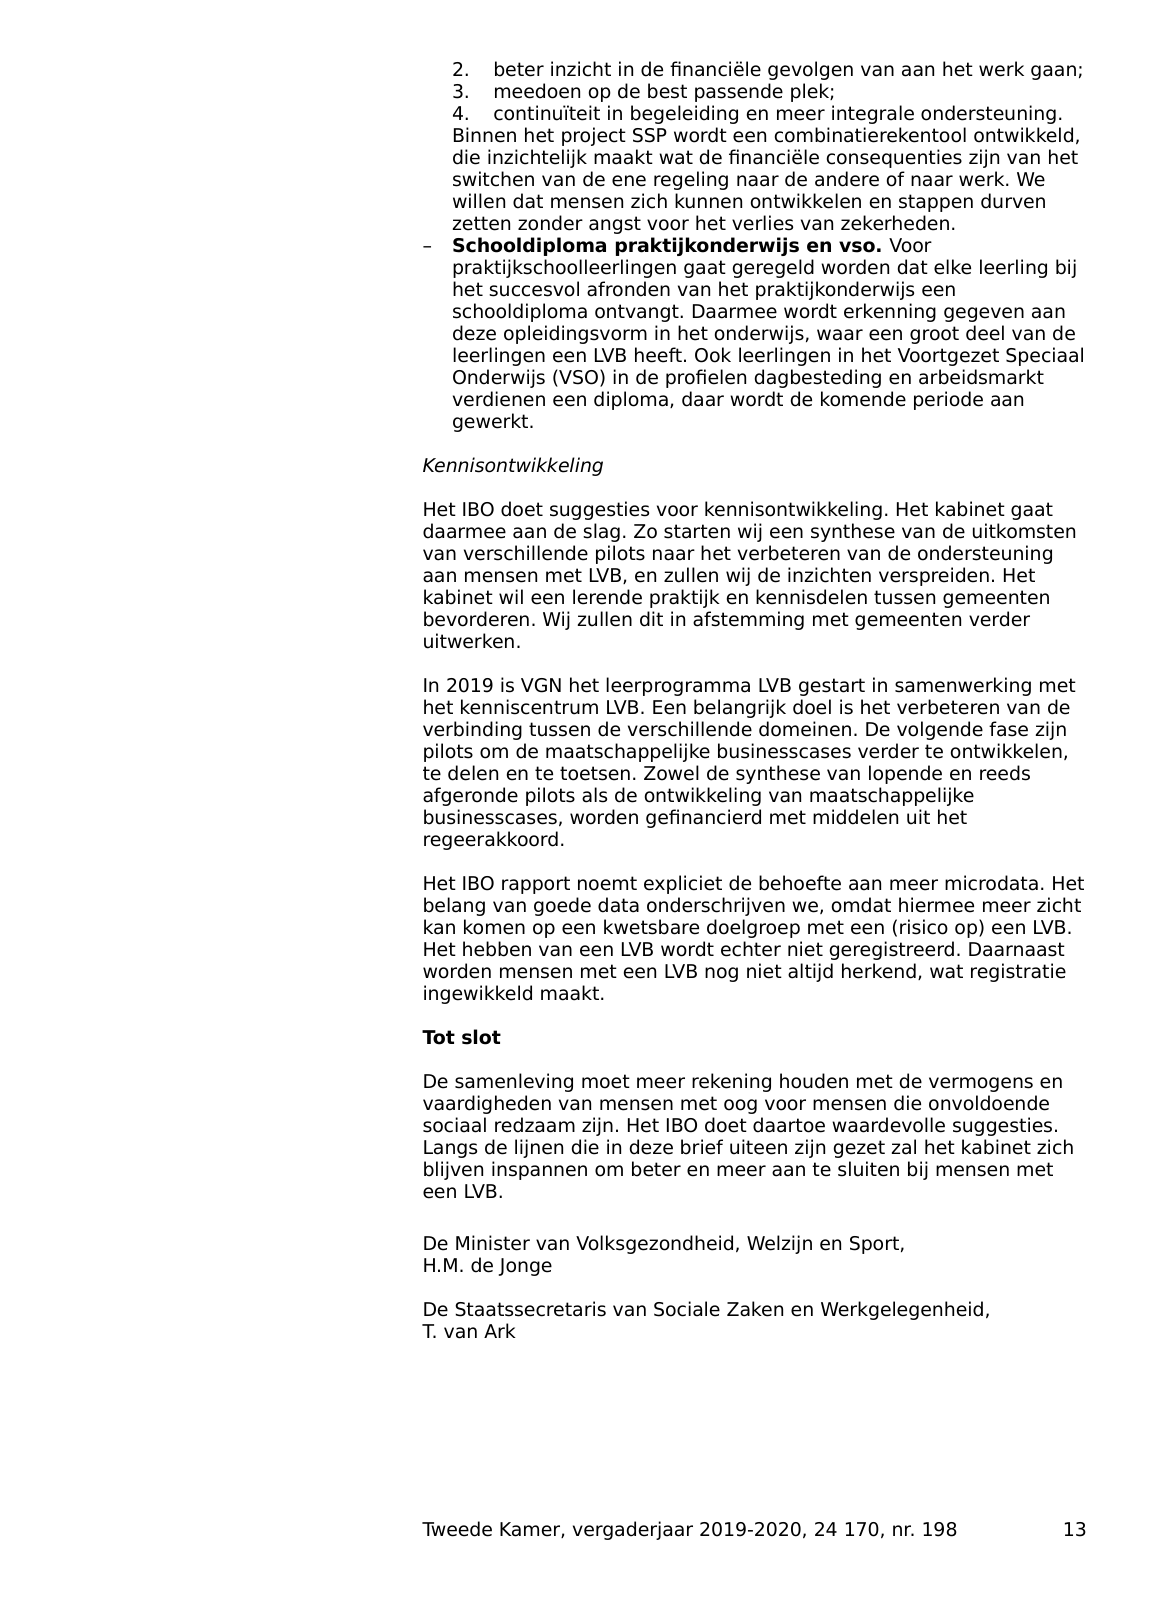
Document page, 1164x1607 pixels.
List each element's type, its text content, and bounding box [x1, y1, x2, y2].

text 3. meedoen op de best passende plek; [452, 81, 1087, 103]
text Het IBO rapport noemt expliciet de behoefte aan meer microdata. Het belang van goede data onderschrijven we, omdat hiermee meer zicht kan komen op een kwetsbare doelgroep met een (risico op) een LVB. Het hebben van een LVB wordt echter niet geregistreerd. Daarnaast worden mensen met een LVB nog niet altijd herkend, wat registratie ingewikkeld maakt. [422, 873, 1087, 1005]
text Binnen het project SSP wordt een combinatierekentool ontwikkeld, die inzichtelijk maakt wat de financiële consequenties zijn van het switchen van de ene regeling naar de andere of naar werk. We willen dat mensen zich kunnen ontwikkelen en stappen durven zetten zonder angst voor het verlies van zekerheden. [452, 125, 1087, 235]
text 2. beter inzicht in de financiële gevolgen van aan het werk gaan; [452, 59, 1087, 81]
text – Schooldiploma praktijkonderwijs en vso. Voor praktijkschoolleerlingen gaat geregeld worden dat elke leerling bij het succesvol afronden van het praktijkonderwijs een schooldiploma ontvangt. Daarmee wordt erkenning gegeven aan deze opleidingsvorm in het onderwijs, waar een groot deel van de leerlingen een LVB heeft. Ook leerlingen in het Voortgezet Speciaal Onderwijs (VSO) in de profielen dagbesteding en arbeidsmarkt verdienen een diploma, daar wordt de komende periode aan gewerkt. [422, 235, 1087, 433]
text De samenleving moet meer rekening houden met de vermogens en vaardigheden van mensen met oog voor mensen die onvoldoende sociaal redzaam zijn. Het IBO doet daartoe waardevolle suggesties. Langs de lijnen die in deze brief uiteen zijn gezet zal het kabinet zich blijven inspannen om beter en meer aan te sluiten bij mensen met een LVB. [422, 1071, 1087, 1203]
text De Minister van Volksgezondheid, Welzijn en Sport, H.M. de Jonge [422, 1233, 1087, 1277]
text 4. continuïteit in begeleiding en meer integrale ondersteuning. [452, 103, 1087, 125]
text Het IBO doet suggesties voor kennisontwikkeling. Het kabinet gaat daarmee aan de slag. Zo starten wij een synthese van de uitkomsten van verschillende pilots naar het verbeteren van de ondersteuning aan mensen met LVB, en zullen wij de inzichten verspreiden. Het kabinet wil een lerende praktijk en kennisdelen tussen gemeenten bevorderen. Wij zullen dit in afstemming met gemeenten verder uitwerken. [422, 499, 1087, 653]
text In 2019 is VGN het leerprogramma LVB gestart in samenwerking met het kenniscentrum LVB. Een belangrijk doel is het verbeteren van de verbinding tussen de verschillende domeinen. De volgende fase zijn pilots om de maatschappelijke businesscases verder te ontwikkelen, te delen en te toetsen. Zowel de synthese van lopende en reeds afgeronde pilots als de ontwikkeling van maatschappelijke businesscases, worden gefinancierd met middelen uit het regeerakkoord. [422, 675, 1087, 851]
text De Staatssecretaris van Sociale Zaken en Werkgelegenheid, T. van Ark [422, 1299, 1087, 1343]
subtitle Kennisontwikkeling [422, 455, 1087, 477]
subtitle Tot slot [422, 1027, 1087, 1049]
